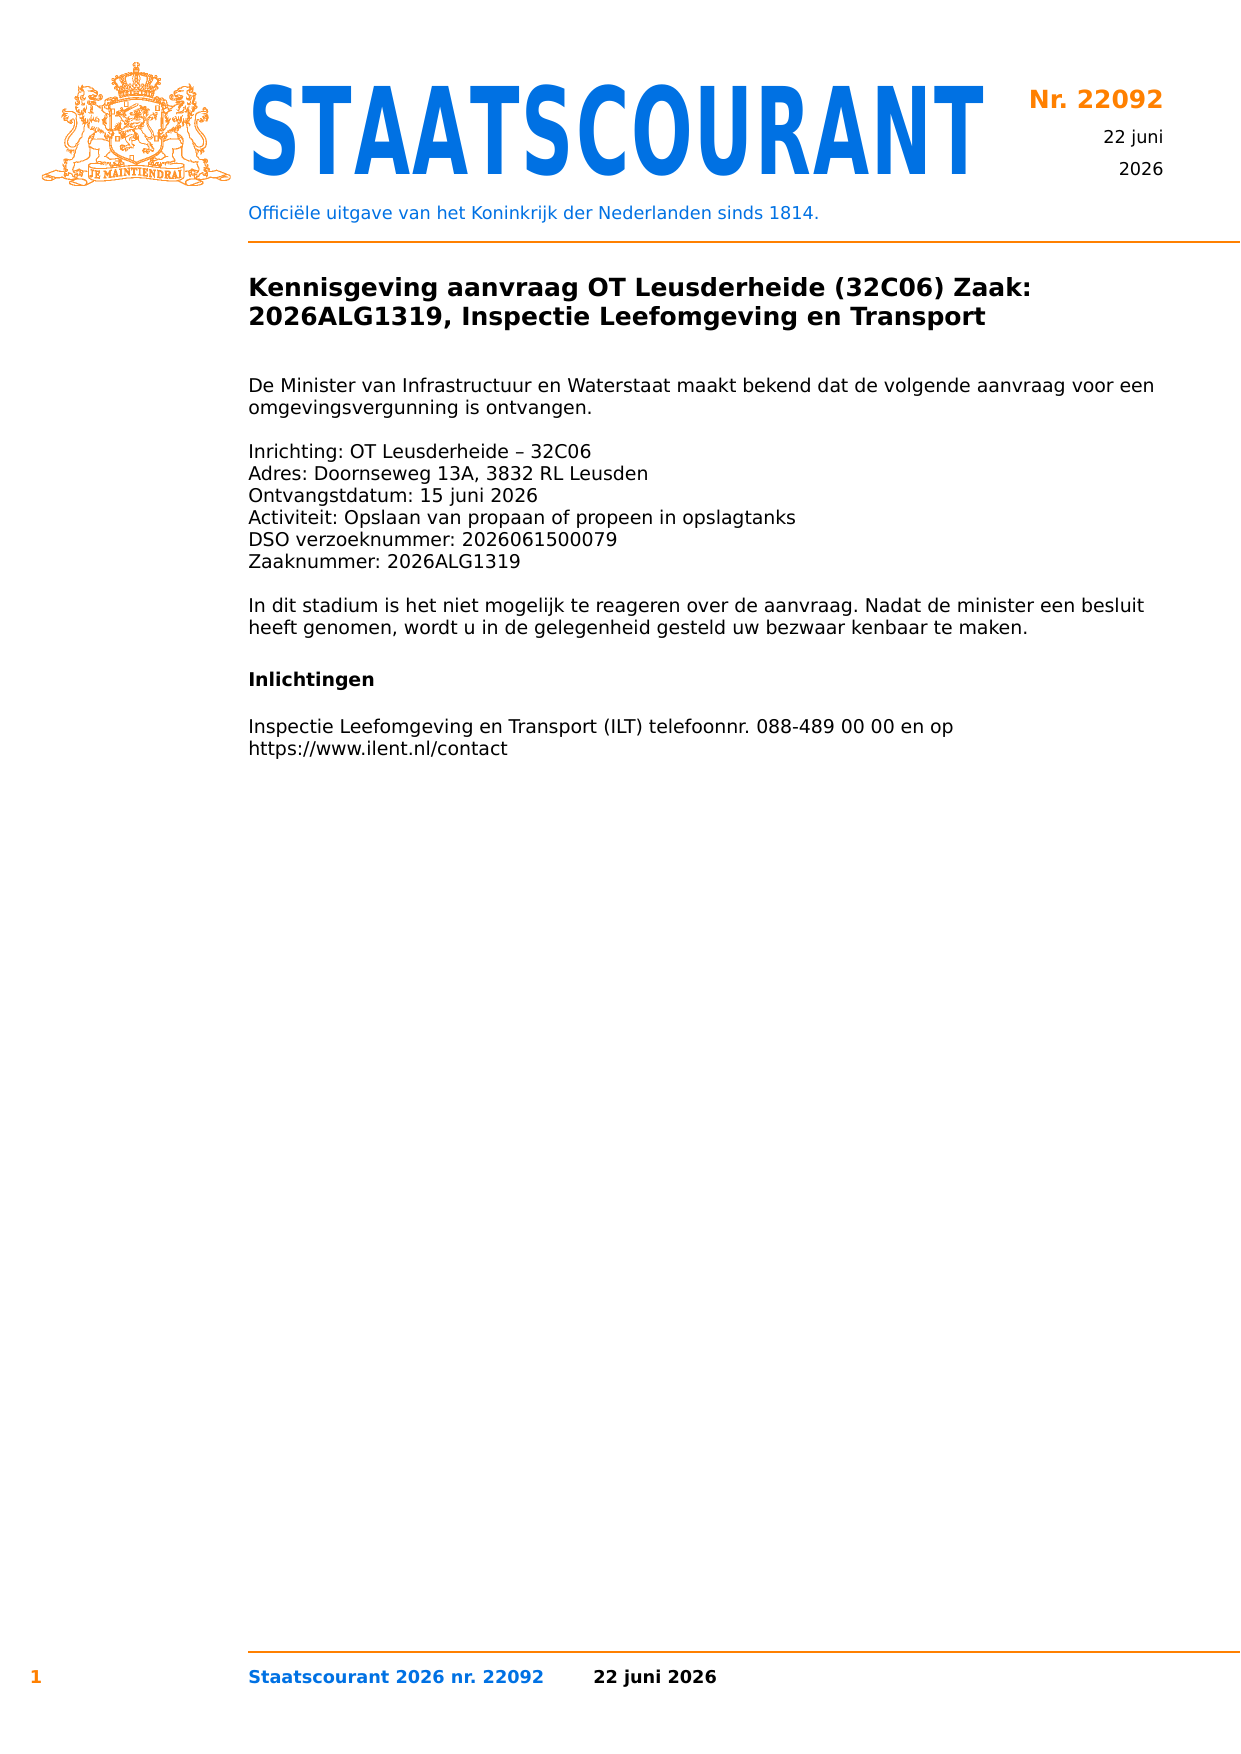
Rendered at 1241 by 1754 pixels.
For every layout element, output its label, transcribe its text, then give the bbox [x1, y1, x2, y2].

table_header Nr. 22092 [998, 62, 1240, 121]
text Adres: Doornseweg 13A, 3832 RL Leusden [248, 463, 1163, 485]
table_cell 2026 [998, 153, 1240, 203]
table_cell 22 juni [998, 121, 1240, 153]
text Ontvangstdatum: 15 juni 2026 [248, 485, 1163, 507]
table_header STAATSCOURANT [248, 62, 998, 203]
subtitle Kennisgeving aanvraag OT Leusderheide (32C06) Zaak: 2026ALG1319, Inspectie Leefomgeving en Transport [248, 273, 1163, 331]
text Zaaknummer: 2026ALG1319 [248, 551, 1163, 573]
text In dit stadium is het niet mogelijk te reageren over de aanvraag. Nadat de minister een besluit heeft genomen, wordt u in de gelegenheid gesteld uw bezwaar kenbaar te maken. [248, 595, 1163, 639]
text De Minister van Infrastructuur en Waterstaat maakt bekend dat de volgende aanvraag voor een omgevingsvergunning is ontvangen. [248, 375, 1163, 419]
picture [41, 62, 231, 186]
subtitle Inlichtingen [248, 669, 1163, 691]
text DSO verzoeknummer: 2026061500079 [248, 529, 1163, 551]
table_cell Officiële uitgave van het Koninkrijk der Nederlanden sinds 1814. [248, 203, 1240, 241]
table_header [25, 62, 248, 241]
text Activiteit: Opslaan van propaan of propeen in opslagtanks [248, 507, 1163, 529]
text Inspectie Leefomgeving en Transport (ILT) telefoonnr. 088-489 00 00 en op https://www.ilent.nl/contact [248, 716, 1163, 759]
text Inrichting: OT Leusderheide – 32C06 [248, 441, 1163, 463]
